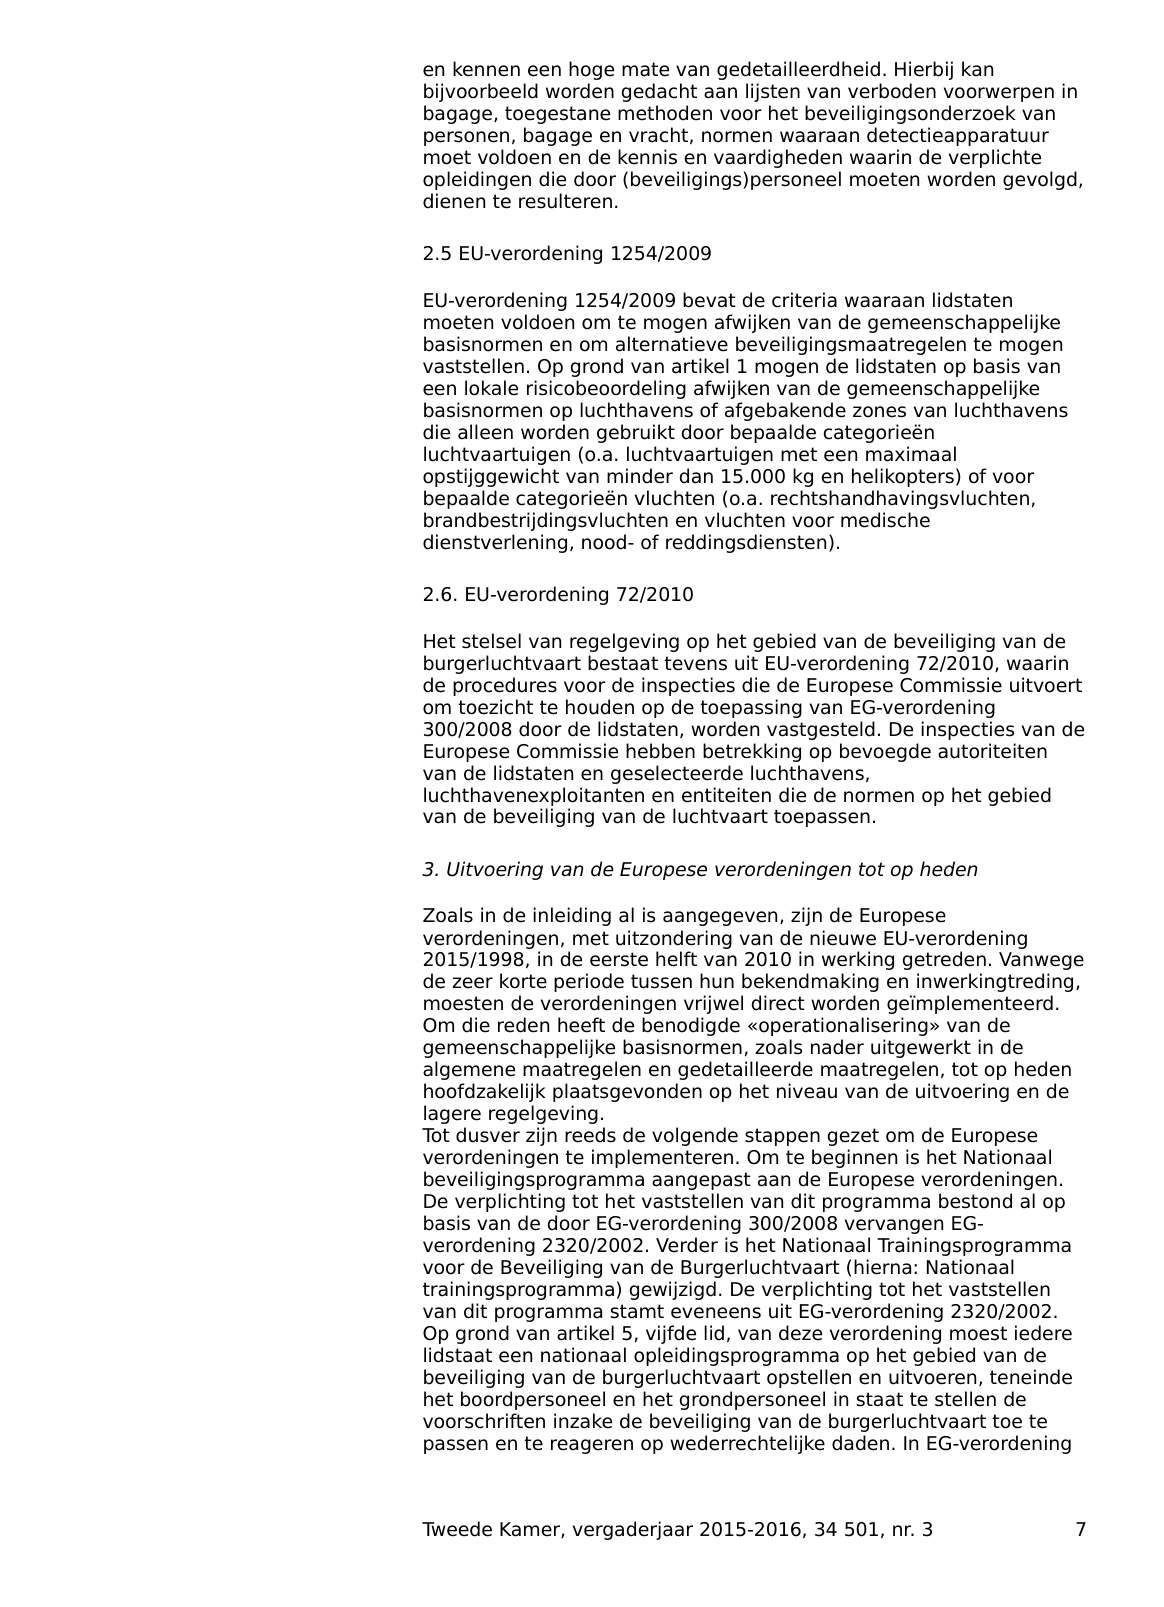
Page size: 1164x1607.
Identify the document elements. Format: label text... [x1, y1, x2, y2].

text EU-verordening 1254/2009 bevat de criteria waaraan lidstaten moeten voldoen om te mogen afwijken van de gemeenschappelijke basisnormen en om alternatieve beveiligingsmaatregelen te mogen vaststellen. Op grond van artikel 1 mogen de lidstaten op basis van een lokale risicobeoordeling afwijken van de gemeenschappelijke basisnormen op luchthavens of afgebakende zones van luchthavens die alleen worden gebruikt door bepaalde categorieën luchtvaartuigen (o.a. luchtvaartuigen met een maximaal opstijggewicht van minder dan 15.000 kg en helikopters) of voor bepaalde categorieën vluchten (o.a. rechtshandhavingsvluchten, brandbestrijdingsvluchten en vluchten voor medische dienstverlening, nood- of reddingsdiensten). [422, 290, 1087, 554]
subtitle 3. Uitvoering van de Europese verordeningen tot op heden [422, 858, 1087, 880]
subtitle 2.6. EU-verordening 72/2010 [422, 584, 1087, 606]
subtitle 2.5 EU-verordening 1254/2009 [422, 243, 1087, 265]
text en kennen een hoge mate van gedetailleerdheid. Hierbij kan bijvoorbeeld worden gedacht aan lijsten van verboden voorwerpen in bagage, toegestane methoden voor het beveiligingsonderzoek van personen, bagage en vracht, normen waaraan detectieapparatuur moet voldoen en de kennis en vaardigheden waarin de verplichte opleidingen die door (beveiligings)personeel moeten worden gevolgd, dienen te resulteren. [422, 59, 1087, 213]
text Zoals in de inleiding al is aangegeven, zijn de Europese verordeningen, met uitzondering van de nieuwe EU-verordening 2015/1998, in de eerste helft van 2010 in werking getreden. Vanwege de zeer korte periode tussen hun bekendmaking en inwerkingtreding, moesten de verordeningen vrijwel direct worden geïmplementeerd. Om die reden heeft de benodigde «operationalisering» van de gemeenschappelijke basisnormen, zoals nader uitgewerkt in de algemene maatregelen en gedetailleerde maatregelen, tot op heden hoofdzakelijk plaatsgevonden op het niveau van de uitvoering en de lagere regelgeving. [422, 905, 1087, 1125]
text Tot dusver zijn reeds de volgende stappen gezet om de Europese verordeningen te implementeren. Om te beginnen is het Nationaal beveiligingsprogramma aangepast aan de Europese verordeningen. De verplichting tot het vaststellen van dit programma bestond al op basis van de door EG-verordening 300/2008 vervangen EG-verordening 2320/2002. Verder is het Nationaal Trainingsprogramma voor de Beveiliging van de Burgerluchtvaart (hierna: Nationaal trainingsprogramma) gewijzigd. De verplichting tot het vaststellen van dit programma stamt eveneens uit EG-verordening 2320/2002. Op grond van artikel 5, vijfde lid, van deze verordening moest iedere lidstaat een nationaal opleidingsprogramma op het gebied van de beveiliging van de burgerluchtvaart opstellen en uitvoeren, teneinde het boordpersoneel en het grondpersoneel in staat te stellen de voorschriften inzake de beveiliging van de burgerluchtvaart toe te passen en te reageren op wederrechtelijke daden. In EG-verordening [422, 1125, 1087, 1455]
text Het stelsel van regelgeving op het gebied van de beveiliging van de burgerluchtvaart bestaat tevens uit EU-verordening 72/2010, waarin de procedures voor de inspecties die de Europese Commissie uitvoert om toezicht te houden op de toepassing van EG-verordening 300/2008 door de lidstaten, worden vastgesteld. De inspecties van de Europese Commissie hebben betrekking op bevoegde autoriteiten van de lidstaten en geselecteerde luchthavens, luchthavenexploitanten en entiteiten die de normen op het gebied van de beveiliging van de luchtvaart toepassen. [422, 631, 1087, 828]
